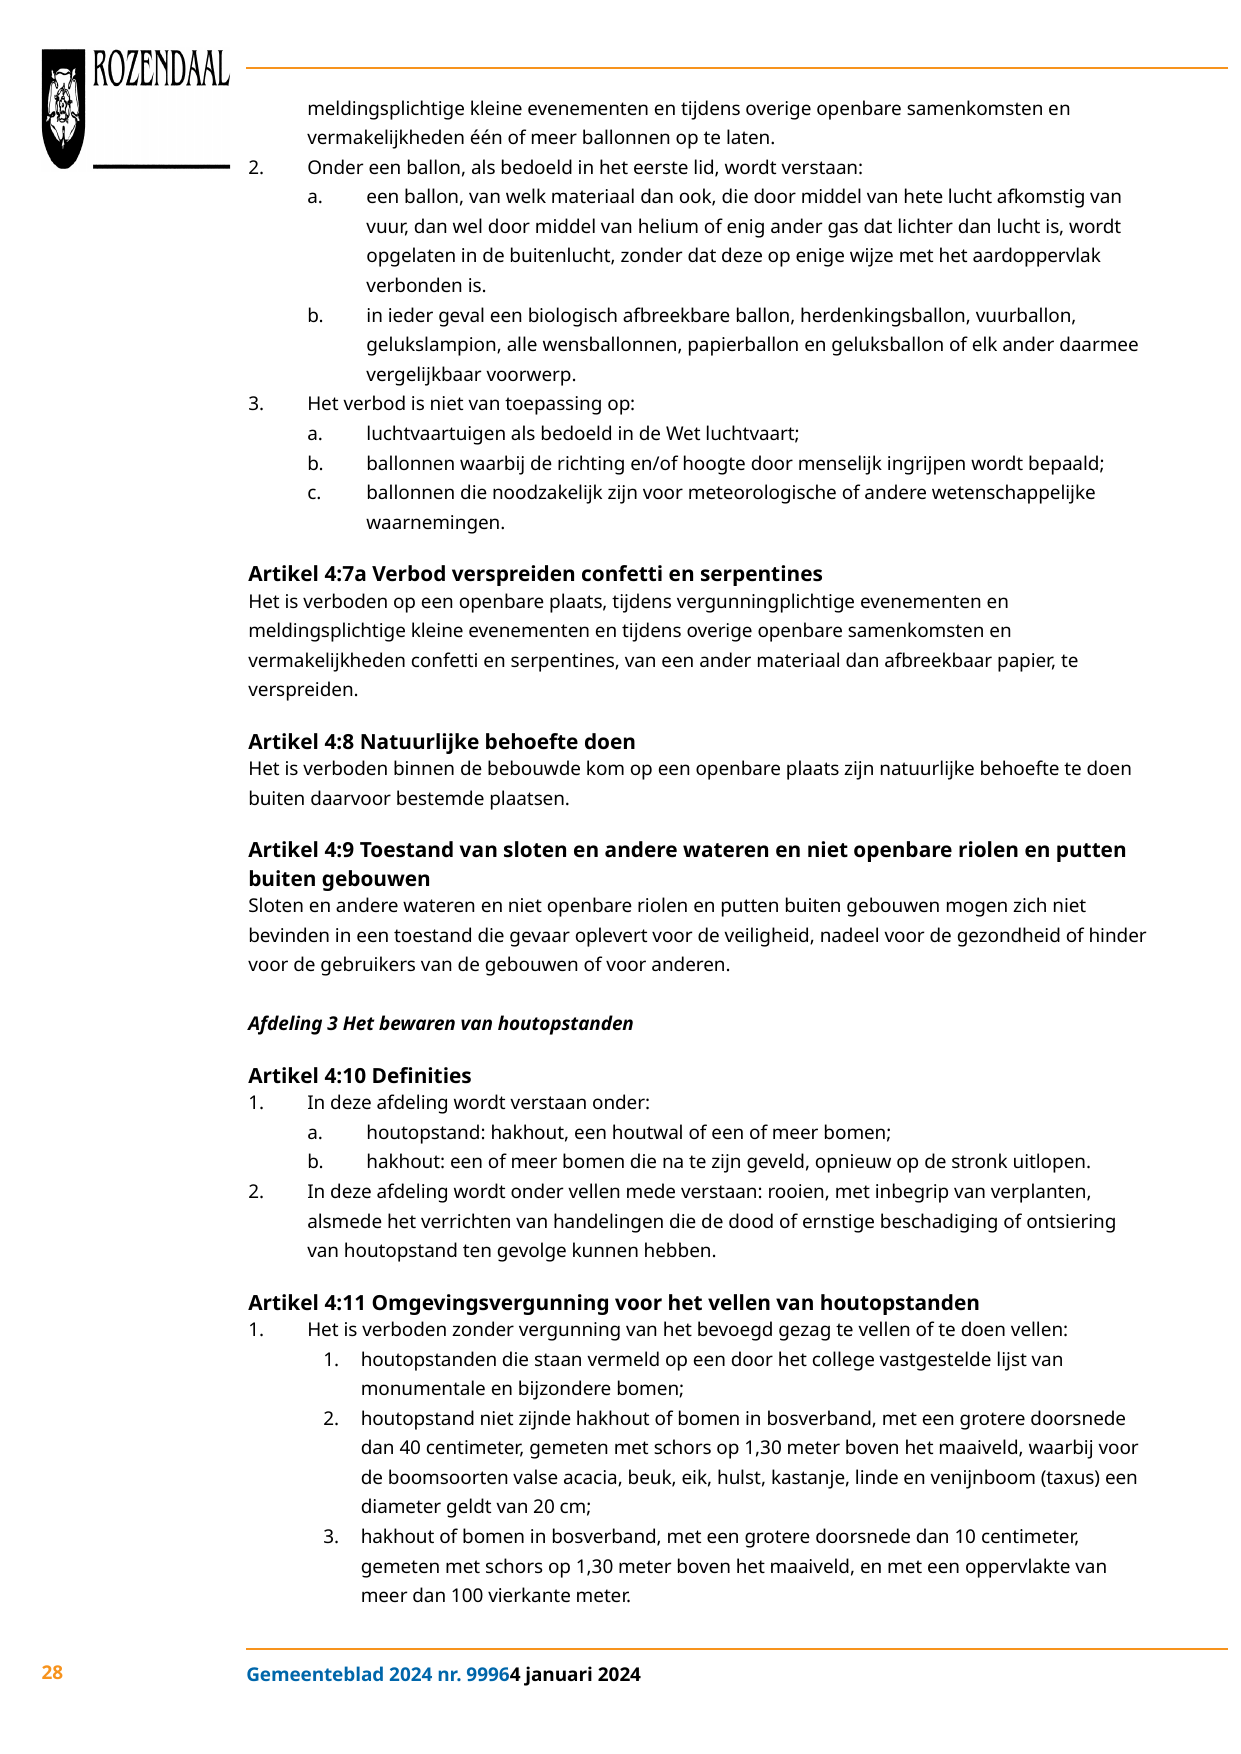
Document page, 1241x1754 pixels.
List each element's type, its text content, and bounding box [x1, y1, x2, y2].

list houtopstand niet zijnde hakhout of bomen in bosverband, met een grotere doorsnede dan 40 centimeter, gemeten met schors op 1,30 meter boven het maaiveld, waarbij voor de boomsoorten valse acacia, beuk, eik, hulst, kastanje, linde en venijnboom (taxus) een diameter geldt van 20 cm; [323, 1405, 1152, 1519]
list hakhout: een of meer bomen die na te zijn geveld, opnieuw op de stronk uitlopen. [307, 1149, 1152, 1174]
list een ballon, van welk materiaal dan ook, die door middel van hete lucht afkomstig van vuur, dan wel door middel van helium of enig ander gas dat lichter dan lucht is, wordt opgelaten in de buitenlucht, zonder dat deze op enige wijze met het aardoppervlak verbonden is. [307, 183, 1152, 298]
list houtopstanden die staan vermeld op een door het college vastgestelde lijst van monumentale en bijzondere bomen; [323, 1346, 1152, 1401]
list Onder een ballon, als bedoeld in het eerste lid, wordt verstaan: [248, 154, 1152, 180]
list In deze afdeling wordt verstaan onder: [248, 1089, 1152, 1115]
text Afdeling 3 Het bewaren van houtopstanden [248, 1011, 1152, 1036]
picture [41, 47, 231, 172]
text Sloten en andere wateren en niet openbare riolen en putten buiten gebouwen mogen zich niet bevinden in een toestand die gevaar oplevert voor de veiligheid, nadeel voor de gezondheid of hinder voor de gebruikers van de gebouwen of voor anderen. [248, 892, 1152, 977]
text Artikel 4:11 Omgevingsvergunning voor het vellen van houtopstanden [248, 1288, 1152, 1316]
list ballonnen die noodzakelijk zijn voor meteorologische of andere wetenschappelijke waarnemingen. [307, 479, 1152, 535]
list Het is verboden zonder vergunning van het bevoegd gezag te vellen of te doen vellen: [248, 1316, 1152, 1342]
list meldingsplichtige kleine evenementen en tijdens overige openbare samenkomsten en vermakelijkheden één of meer ballonnen op te laten. [248, 95, 1152, 150]
list luchtvaartuigen als bedoeld in de Wet luchtvaart; [307, 420, 1152, 446]
text Artikel 4:9 Toestand van sloten en andere wateren en niet openbare riolen en putten buiten gebouwen [248, 835, 1152, 892]
text Artikel 4:8 Natuurlijke behoefte doen [248, 727, 1152, 755]
list hakhout of bomen in bosverband, met een grotere doorsnede dan 10 centimeter, gemeten met schors op 1,30 meter boven het maaiveld, en met een oppervlakte van meer dan 100 vierkante meter. [323, 1523, 1152, 1608]
list houtopstand: hakhout, een houtwal of een of meer bomen; [307, 1119, 1152, 1145]
text Het is verboden op een openbare plaats, tijdens vergunningplichtige evenementen en meldingsplichtige kleine evenementen en tijdens overige openbare samenkomsten en vermakelijkheden confetti en serpentines, van een ander materiaal dan afbreekbaar papier, te verspreiden. [248, 588, 1152, 702]
list In deze afdeling wordt onder vellen mede verstaan: rooien, met inbegrip van verplanten, alsmede het verrichten van handelingen die de dood of ernstige beschadiging of ontsiering van houtopstand ten gevolge kunnen hebben. [248, 1178, 1152, 1263]
text Het is verboden binnen de bebouwde kom op een openbare plaats zijn natuurlijke behoefte te doen buiten daarvoor bestemde plaatsen. [248, 755, 1152, 811]
list in ieder geval een biologisch afbreekbare ballon, herdenkingsballon, vuurballon, gelukslampion, alle wensballonnen, papierballon en geluksballon of elk ander daarmee vergelijkbaar voorwerp. [307, 302, 1152, 387]
list Het verbod is niet van toepassing op: [248, 391, 1152, 416]
list ballonnen waarbij de richting en/of hoogte door menselijk ingrijpen wordt bepaald; [307, 450, 1152, 476]
text Artikel 4:7a Verbod verspreiden confetti en serpentines [248, 559, 1152, 588]
text Artikel 4:10 Definities [248, 1061, 1152, 1089]
